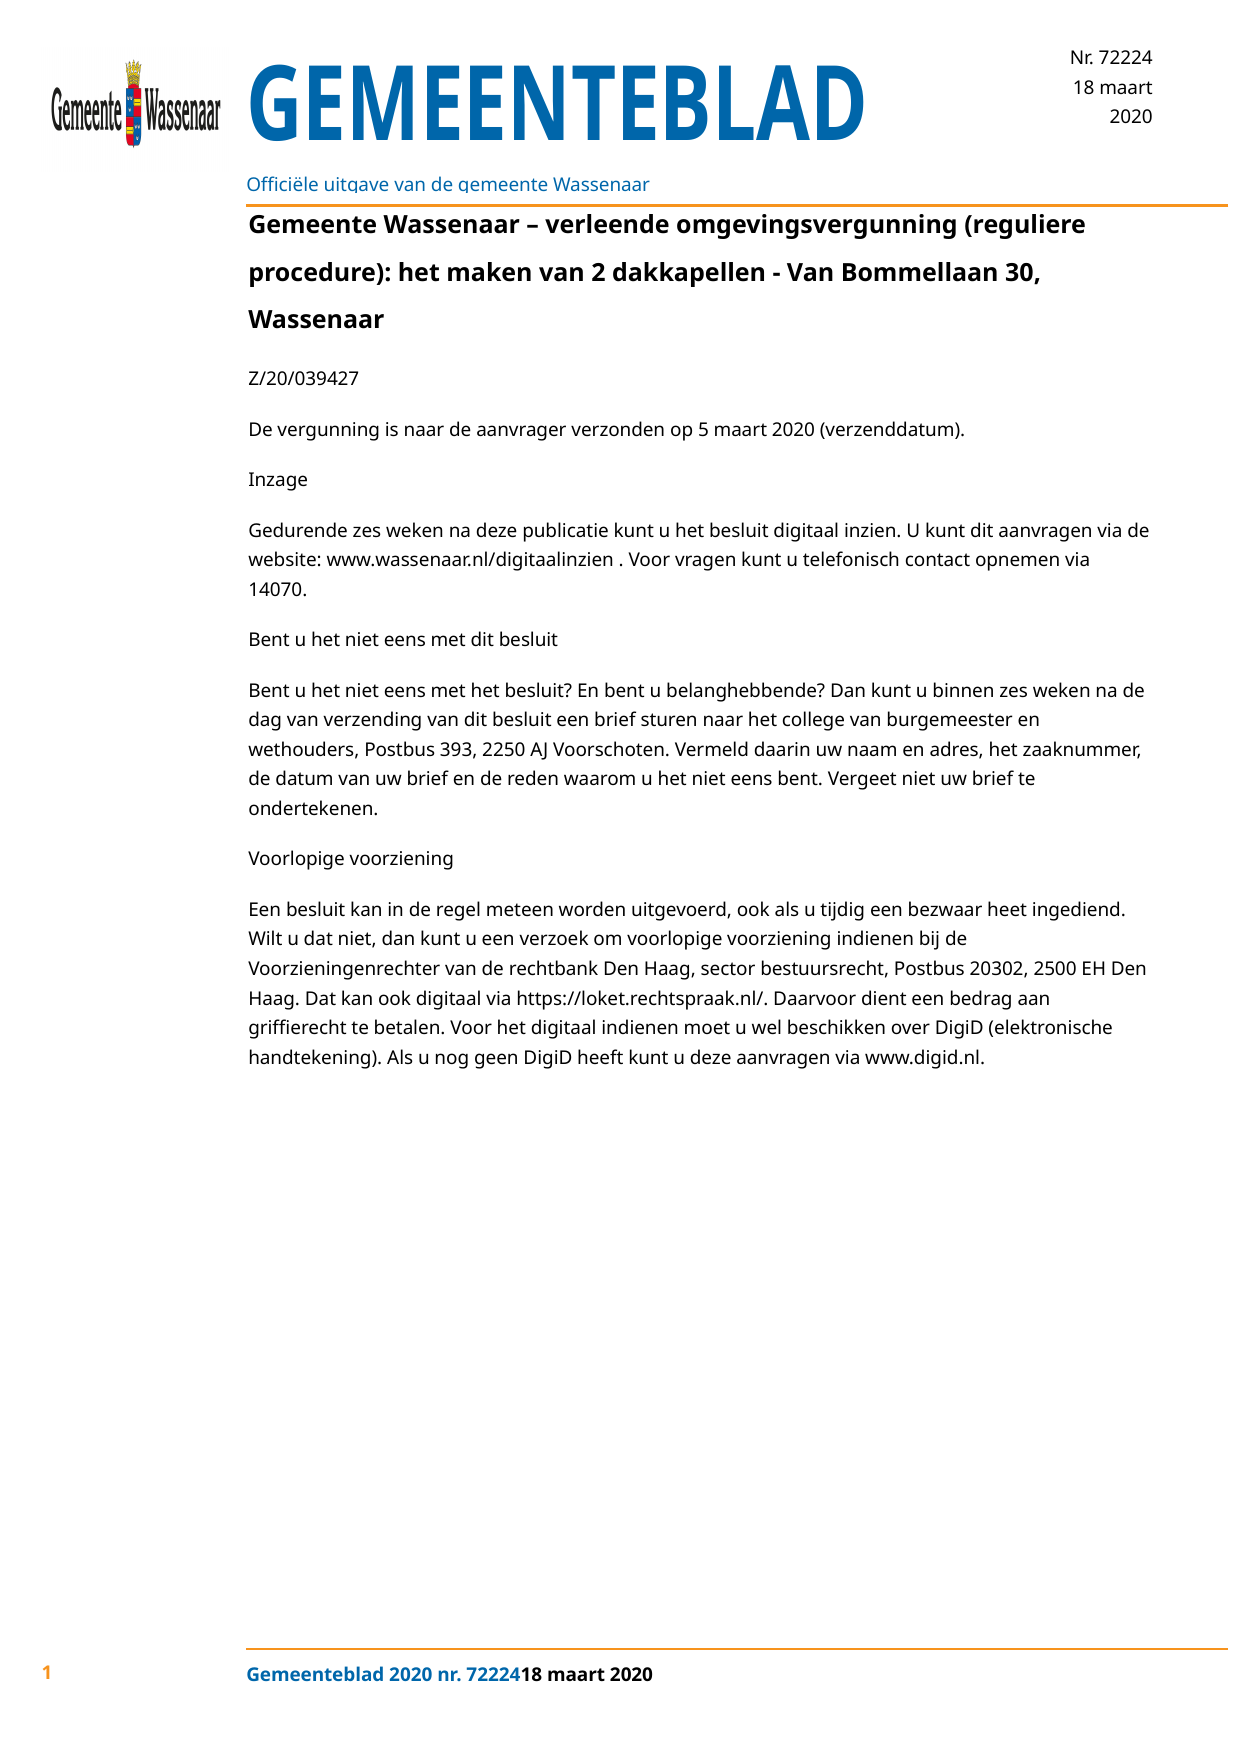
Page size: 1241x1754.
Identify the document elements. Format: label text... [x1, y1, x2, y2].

text Inzage [248, 466, 1152, 492]
text Voorlopige voorziening [248, 846, 1152, 871]
text Gedurende zes weken na deze publicatie kunt u het besluit digitaal inzien. U kunt dit aanvragen via de website: www.wassenaar.nl/digitaalinzien . Voor vragen kunt u telefonisch contact opnemen via 14070. [248, 517, 1152, 602]
text Z/20/039427 [248, 366, 1152, 391]
text Gemeente Wassenaar – verleende omgevingsvergunning (reguliere procedure): het maken van 2 dakkapellen - Van Bommellaan 30, Wassenaar [248, 207, 1152, 336]
text Bent u het niet eens met dit besluit [248, 626, 1152, 652]
text Een besluit kan in de regel meteen worden uitgevoerd, ook als u tijdig een bezwaar heet ingediend. Wilt u dat niet, dan kunt u een verzoek om voorlopige voorziening indienen bij de Voorzieningenrechter van de rechtbank Den Haag, sector bestuursrecht, Postbus 20302, 2500 EH Den Haag. Dat kan ook digitaal via https://loket.rechtspraak.nl/. Daarvoor dient een bedrag aan griffierecht te betalen. Voor het digitaal indienen moet u wel beschikken over DigiD (elektronische handtekening). Als u nog geen DigiD heeft kunt u deze aanvragen via www.digid.nl. [248, 896, 1152, 1069]
text Bent u het niet eens met het besluit? En bent u belanghebbende? Dan kunt u binnen zes weken na de dag van verzending van dit besluit een brief sturen naar het college van burgemeester en wethouders, Postbus 393, 2250 AJ Voorschoten. Vermeld daarin uw naam en adres, het zaaknummer, de datum van uw brief en de reden waarom u het niet eens bent. Vergeet niet uw brief te ondertekenen. [248, 677, 1152, 821]
text De vergunning is naar de aanvrager verzonden op 5 maart 2020 (verzenddatum). [248, 416, 1152, 442]
picture [41, 47, 231, 172]
